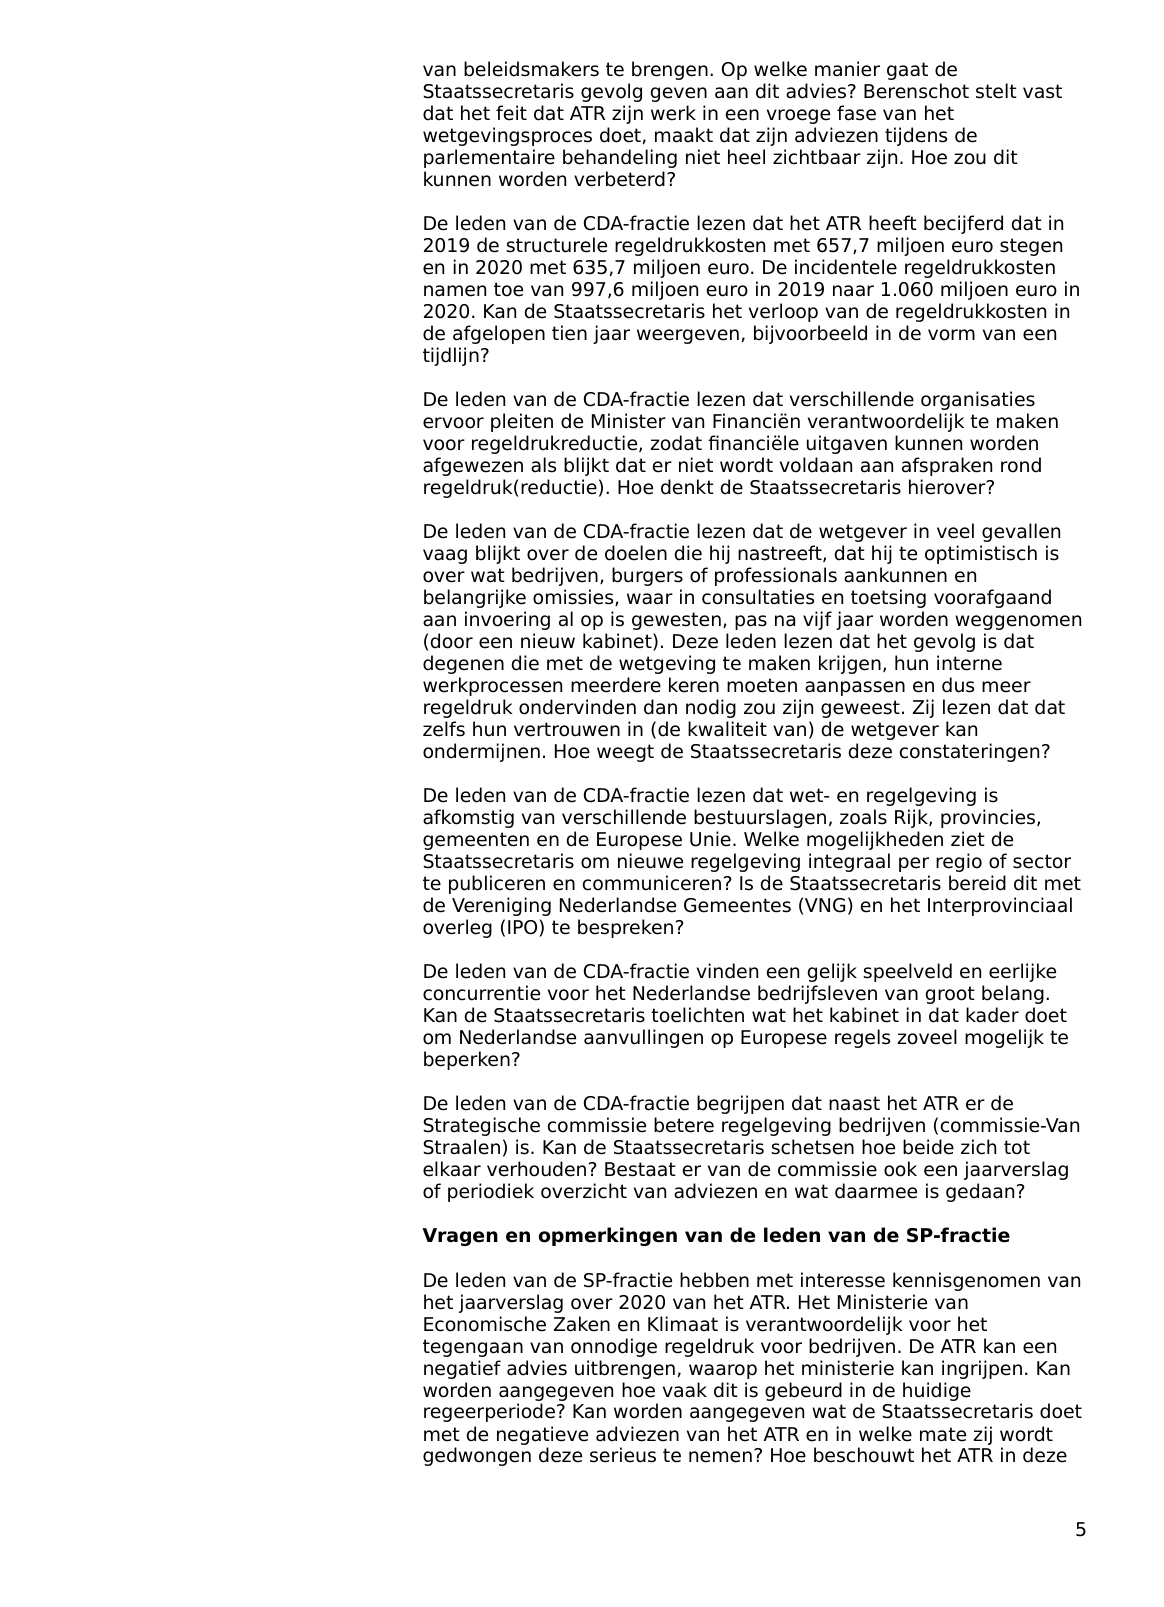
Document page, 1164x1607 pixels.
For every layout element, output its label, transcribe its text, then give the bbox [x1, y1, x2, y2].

subtitle Vragen en opmerkingen van de leden van de SP-fractie [422, 1225, 1087, 1247]
text van beleidsmakers te brengen. Op welke manier gaat de Staatssecretaris gevolg geven aan dit advies? Berenschot stelt vast dat het feit dat ATR zijn werk in een vroege fase van het wetgevingsproces doet, maakt dat zijn adviezen tijdens de parlementaire behandeling niet heel zichtbaar zijn. Hoe zou dit kunnen worden verbeterd? [422, 59, 1087, 191]
text De leden van de CDA-fractie lezen dat wet- en regelgeving is afkomstig van verschillende bestuurslagen, zoals Rijk, provincies, gemeenten en de Europese Unie. Welke mogelijkheden ziet de Staatssecretaris om nieuwe regelgeving integraal per regio of sector te publiceren en communiceren? Is de Staatssecretaris bereid dit met de Vereniging Nederlandse Gemeentes (VNG) en het Interprovinciaal overleg (IPO) te bespreken? [422, 785, 1087, 939]
text De leden van de SP-fractie hebben met interesse kennisgenomen van het jaarverslag over 2020 van het ATR. Het Ministerie van Economische Zaken en Klimaat is verantwoordelijk voor het tegengaan van onnodige regeldruk voor bedrijven. De ATR kan een negatief advies uitbrengen, waarop het ministerie kan ingrijpen. Kan worden aangegeven hoe vaak dit is gebeurd in de huidige regeerperiode? Kan worden aangegeven wat de Staatssecretaris doet met de negatieve adviezen van het ATR en in welke mate zij wordt gedwongen deze serieus te nemen? Hoe beschouwt het ATR in deze [422, 1269, 1087, 1467]
text De leden van de CDA-fractie lezen dat het ATR heeft becijferd dat in 2019 de structurele regeldrukkosten met 657,7 miljoen euro stegen en in 2020 met 635,7 miljoen euro. De incidentele regeldrukkosten namen toe van 997,6 miljoen euro in 2019 naar 1.060 miljoen euro in 2020. Kan de Staatssecretaris het verloop van de regeldrukkosten in de afgelopen tien jaar weergeven, bijvoorbeeld in de vorm van een tijdlijn? [422, 213, 1087, 367]
text De leden van de CDA-fractie vinden een gelijk speelveld en eerlijke concurrentie voor het Nederlandse bedrijfsleven van groot belang. Kan de Staatssecretaris toelichten wat het kabinet in dat kader doet om Nederlandse aanvullingen op Europese regels zoveel mogelijk te beperken? [422, 961, 1087, 1071]
text De leden van de CDA-fractie begrijpen dat naast het ATR er de Strategische commissie betere regelgeving bedrijven (commissie-Van Straalen) is. Kan de Staatssecretaris schetsen hoe beide zich tot elkaar verhouden? Bestaat er van de commissie ook een jaarverslag of periodiek overzicht van adviezen en wat daarmee is gedaan? [422, 1093, 1087, 1203]
text De leden van de CDA-fractie lezen dat verschillende organisaties ervoor pleiten de Minister van Financiën verantwoordelijk te maken voor regeldrukreductie, zodat financiële uitgaven kunnen worden afgewezen als blijkt dat er niet wordt voldaan aan afspraken rond regeldruk(reductie). Hoe denkt de Staatssecretaris hierover? [422, 389, 1087, 499]
text De leden van de CDA-fractie lezen dat de wetgever in veel gevallen vaag blijkt over de doelen die hij nastreeft, dat hij te optimistisch is over wat bedrijven, burgers of professionals aankunnen en belangrijke omissies, waar in consultaties en toetsing voorafgaand aan invoering al op is gewesten, pas na vijf jaar worden weggenomen (door een nieuw kabinet). Deze leden lezen dat het gevolg is dat degenen die met de wetgeving te maken krijgen, hun interne werkprocessen meerdere keren moeten aanpassen en dus meer regeldruk ondervinden dan nodig zou zijn geweest. Zij lezen dat dat zelfs hun vertrouwen in (de kwaliteit van) de wetgever kan ondermijnen. Hoe weegt de Staatssecretaris deze constateringen? [422, 521, 1087, 763]
